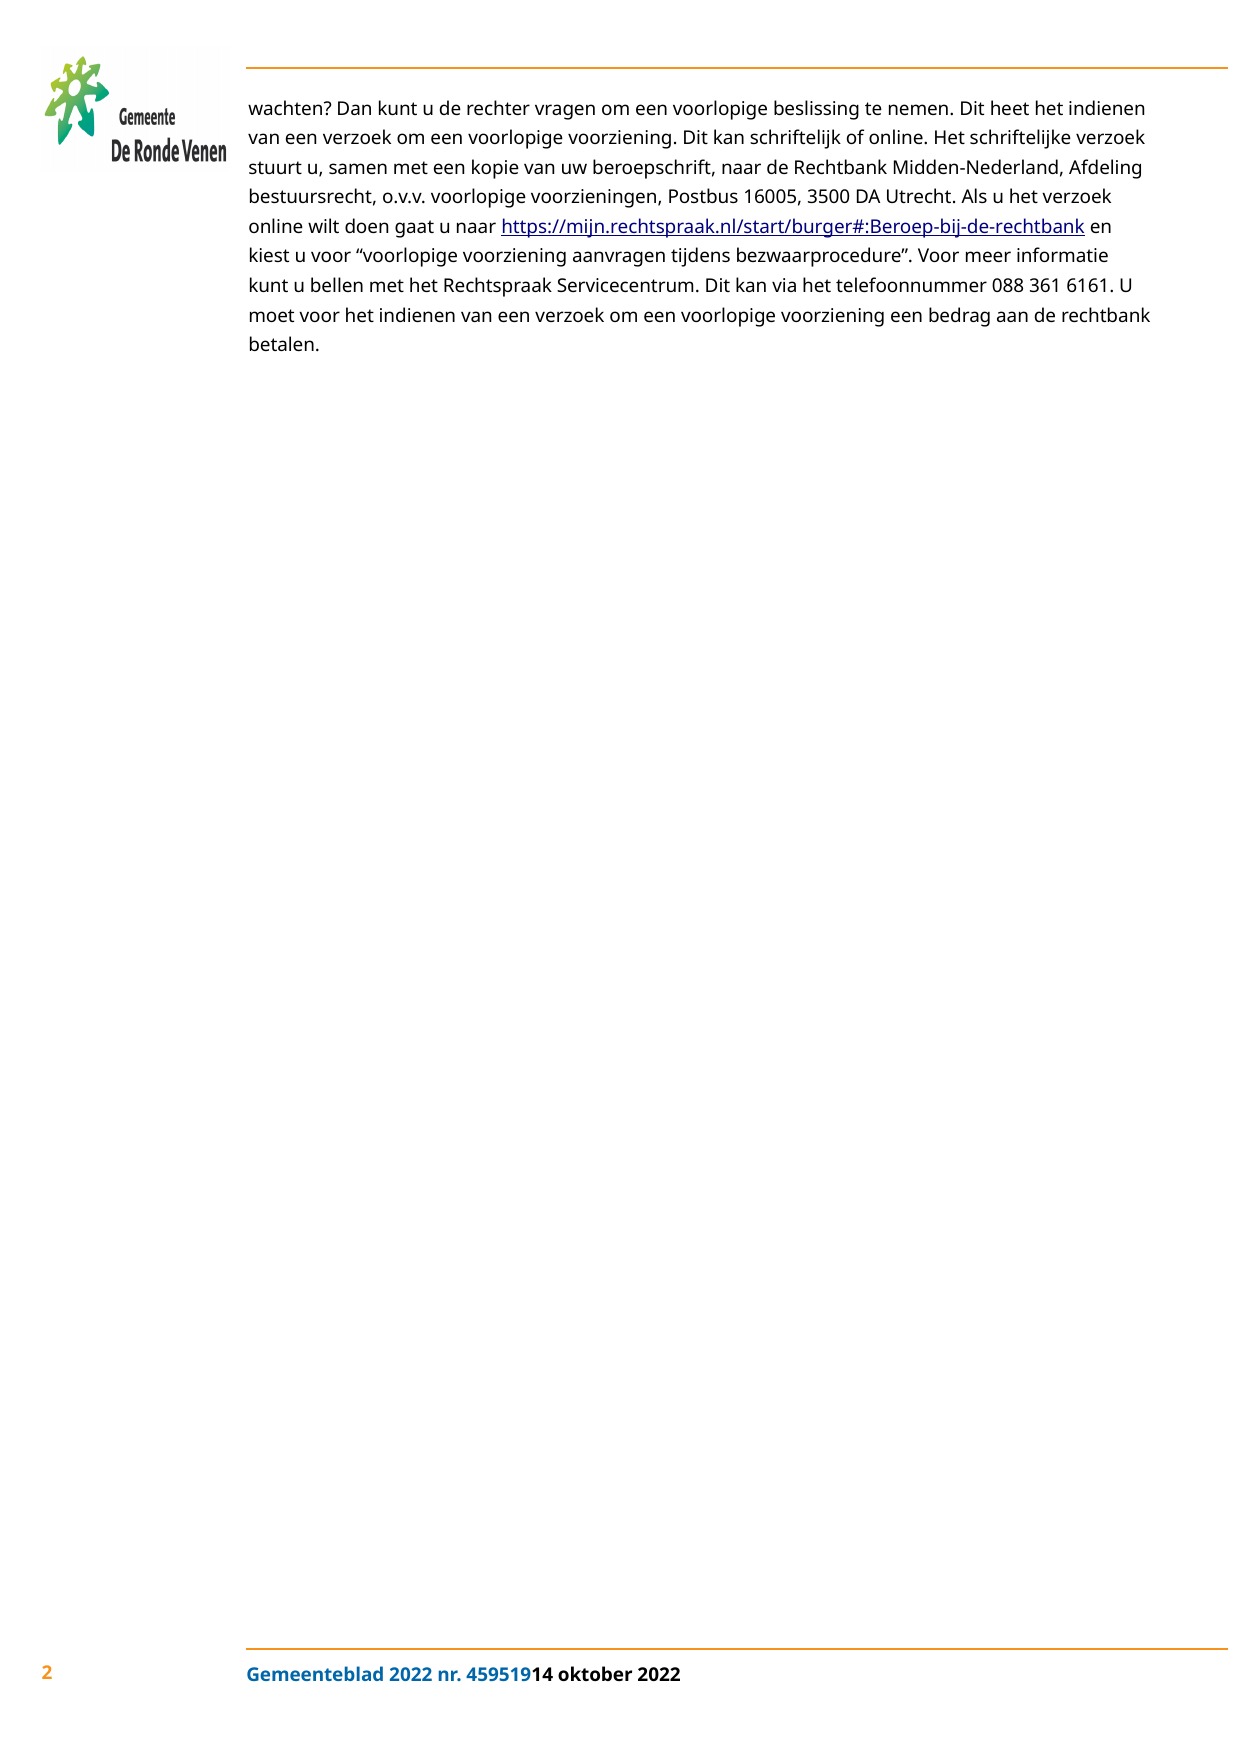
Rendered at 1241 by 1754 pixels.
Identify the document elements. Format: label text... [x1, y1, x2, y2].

picture [41, 47, 231, 172]
text wachten? Dan kunt u de rechter vragen om een voorlopige beslissing te nemen. Dit heet het indienen van een verzoek om een voorlopige voorziening. Dit kan schriftelijk of online. Het schriftelijke verzoek stuurt u, samen met een kopie van uw beroepschrift, naar de Rechtbank Midden-Nederland, Afdeling bestuursrecht, o.v.v. voorlopige voorzieningen, Postbus 16005, 3500 DA Utrecht. Als u het verzoek online wilt doen gaat u naar https://mijn.rechtspraak.nl/start/burger#:Beroep-bij-de-rechtbank en kiest u voor “voorlopige voorziening aanvragen tijdens bezwaarprocedure”. Voor meer informatie kunt u bellen met het Rechtspraak Servicecentrum. Dit kan via het telefoonnummer 088 361 6161. U moet voor het indienen van een verzoek om een voorlopige voorziening een bedrag aan de rechtbank betalen. [248, 95, 1152, 357]
